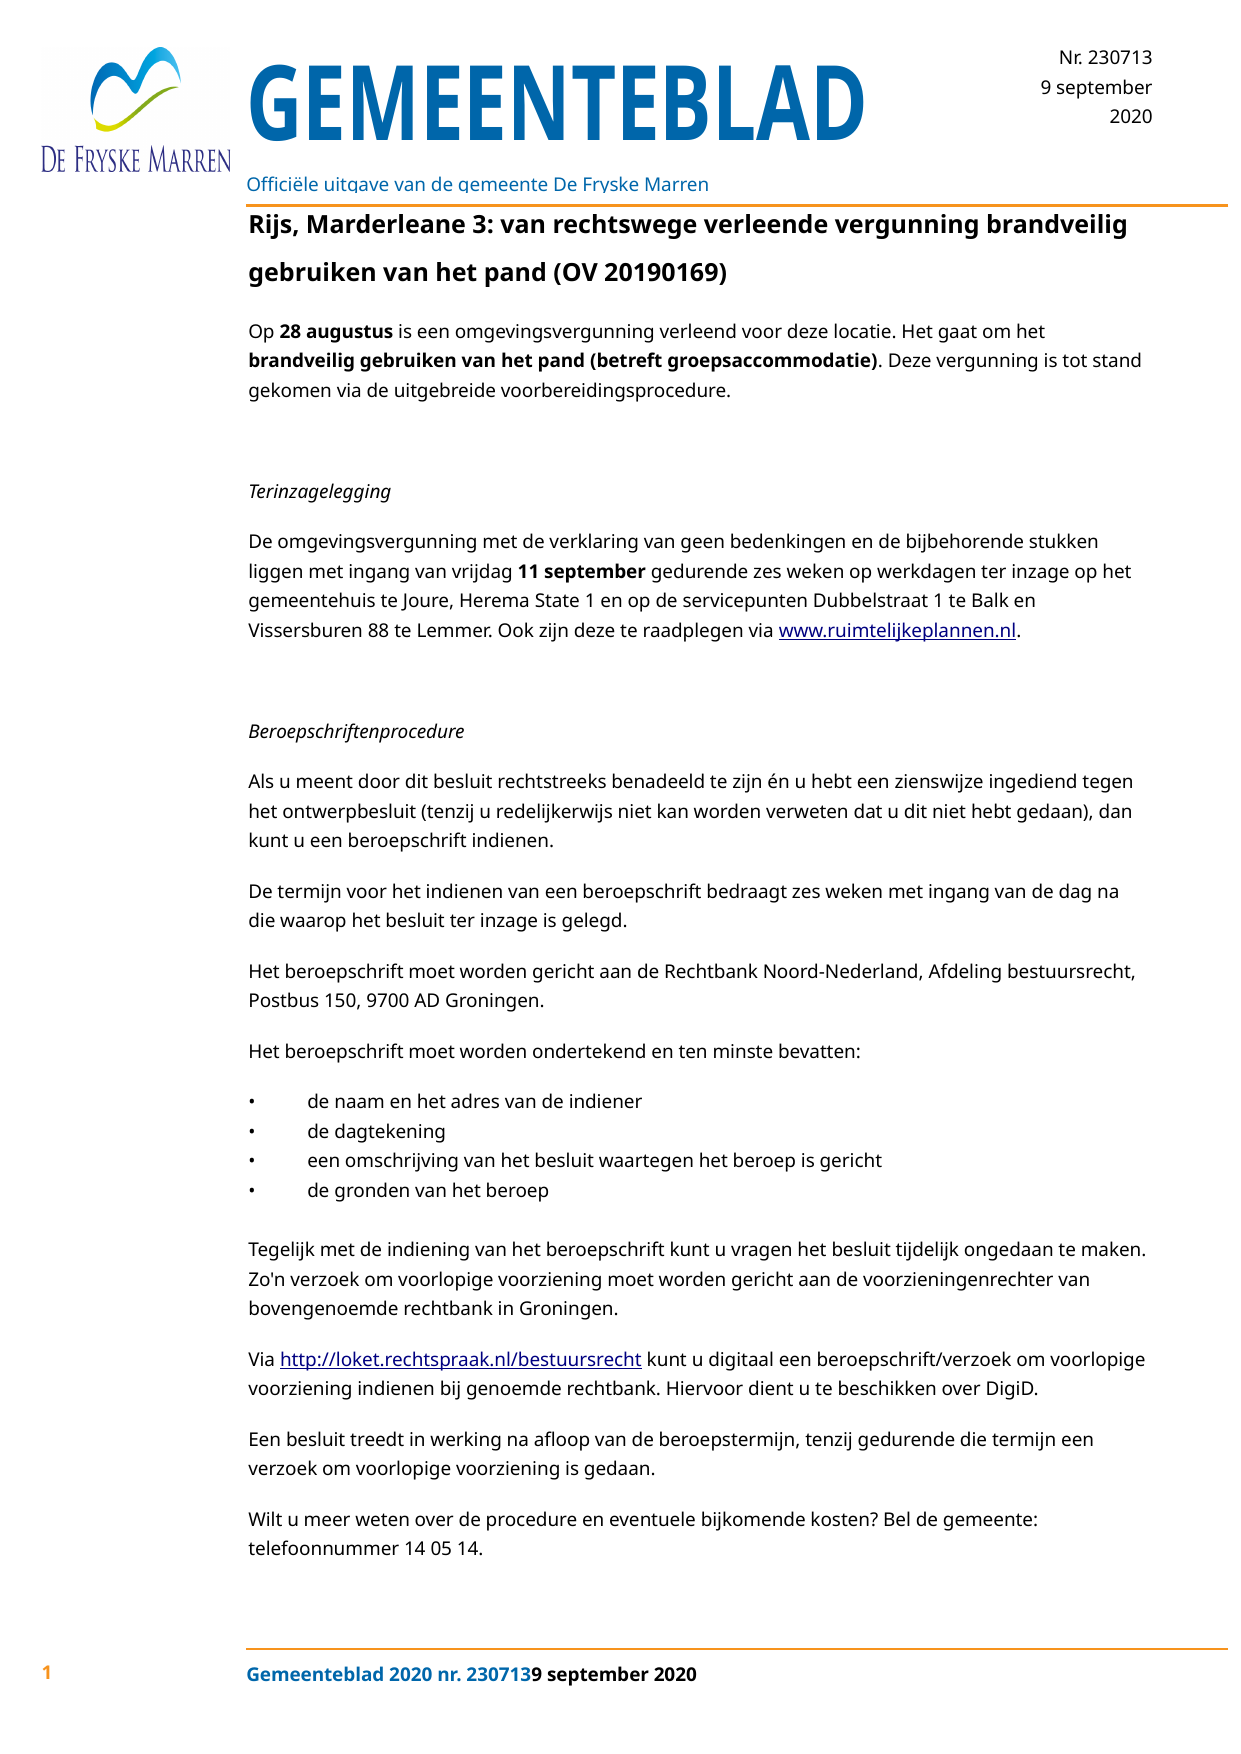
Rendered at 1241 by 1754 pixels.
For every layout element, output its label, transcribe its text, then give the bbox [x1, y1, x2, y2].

text Beroepschriftenprocedure [248, 718, 1152, 744]
text Terinzagelegging [248, 478, 1152, 504]
text De omgevingsvergunning met de verklaring van geen bedenkingen en de bijbehorende stukken liggen met ingang van vrijdag 11 september gedurende zes weken op werkdagen ter inzage op het gemeentehuis te Joure, Herema State 1 en op de servicepunten Dubbelstraat 1 te Balk en Vissersburen 88 te Lemmer. Ook zijn deze te raadplegen via www.ruimtelijkeplannen.nl. [248, 528, 1152, 643]
list de gronden van het beroep [248, 1177, 1152, 1203]
text Als u meent door dit besluit rechtstreeks benadeeld te zijn én u hebt een zienswijze ingediend tegen het ontwerpbesluit (tenzij u redelijkerwijs niet kan worden verweten dat u dit niet hebt gedaan), dan kunt u een beroepschrift indienen. [248, 768, 1152, 853]
picture [41, 47, 231, 172]
text Het beroepschrift moet worden ondertekend en ten minste bevatten: [248, 1038, 1152, 1064]
text Tegelijk met de indiening van het beroepschrift kunt u vragen het besluit tijdelijk ongedaan te maken. Zo'n verzoek om voorlopige voorziening moet worden gericht aan de voorzieningenrechter van bovengenoemde rechtbank in Groningen. [248, 1236, 1152, 1321]
text De termijn voor het indienen van een beroepschrift bedraagt zes weken met ingang van de dag na die waarop het besluit ter inzage is gelegd. [248, 878, 1152, 933]
text Via http://loket.rechtspraak.nl/bestuursrecht kunt u digitaal een beroepschrift/verzoek om voorlopige voorziening indienen bij genoemde rechtbank. Hiervoor dient u te beschikken over DigiD. [248, 1346, 1152, 1401]
text Rijs, Marderleane 3: van rechtswege verleende vergunning brandveilig gebruiken van het pand (OV 20190169) [248, 207, 1152, 288]
list een omschrijving van het besluit waartegen het beroep is gericht [248, 1147, 1152, 1173]
text Wilt u meer weten over de procedure en eventuele bijkomende kosten? Bel de gemeente: telefoonnummer 14 05 14. [248, 1506, 1152, 1561]
text Een besluit treedt in werking na afloop van de beroepstermijn, tenzij gedurende die termijn een verzoek om voorlopige voorziening is gedaan. [248, 1426, 1152, 1481]
list de naam en het adres van de indiener [248, 1088, 1152, 1114]
text Op 28 augustus is een omgevingsvergunning verleend voor deze locatie. Het gaat om het brandveilig gebruiken van het pand (betreft groepsaccommodatie). Deze vergunning is tot stand gekomen via de uitgebreide voorbereidingsprocedure. [248, 318, 1152, 403]
text Het beroepschrift moet worden gericht aan de Rechtbank Noord-Nederland, Afdeling bestuursrecht, Postbus 150, 9700 AD Groningen. [248, 958, 1152, 1013]
list de dagtekening [248, 1118, 1152, 1144]
